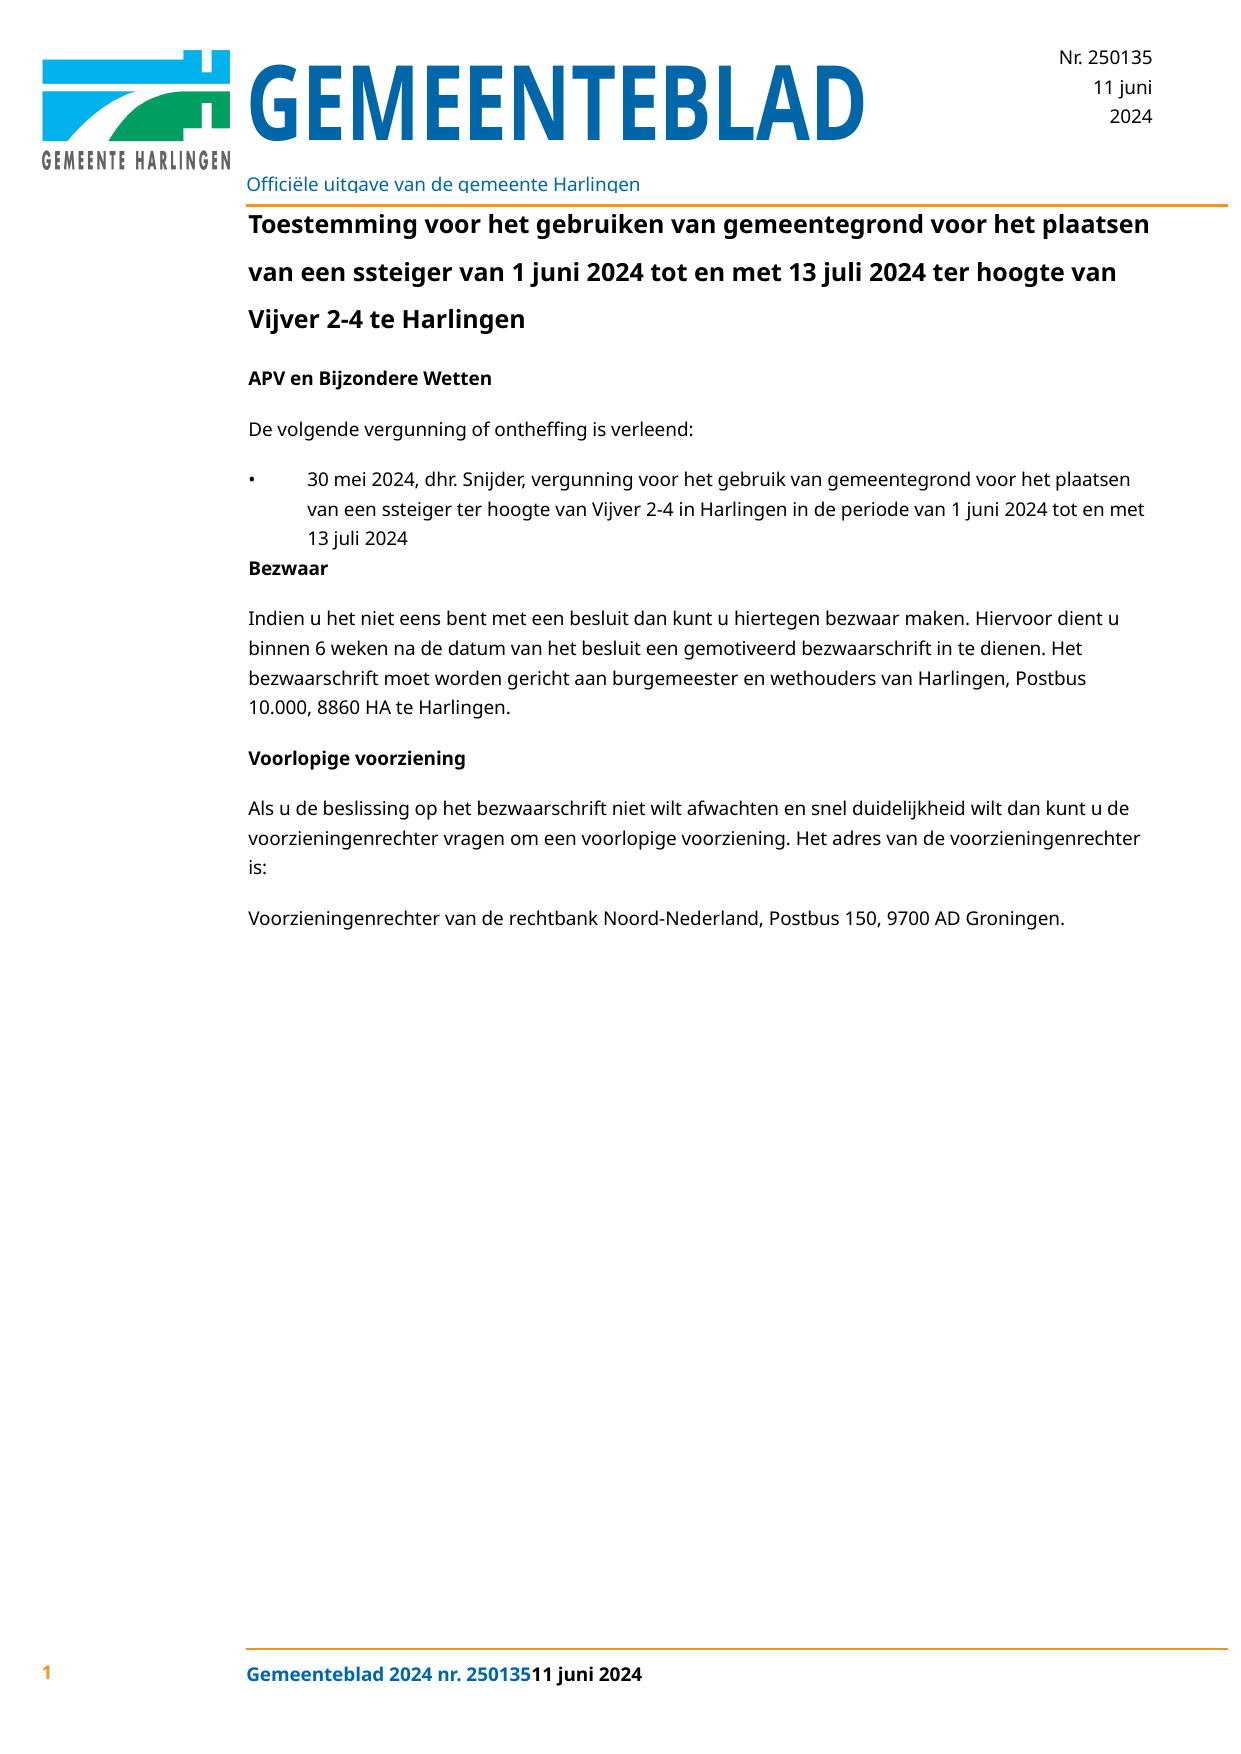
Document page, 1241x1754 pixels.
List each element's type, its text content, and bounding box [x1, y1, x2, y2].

text Bezwaar [248, 555, 1152, 581]
text Voorlopige voorziening [248, 745, 1152, 770]
text Als u de beslissing op het bezwaarschrift niet wilt afwachten en snel duidelijkheid wilt dan kunt u de voorzieningenrechter vragen om een voorlopige voorziening. Het adres van de voorzieningenrechter is: [248, 795, 1152, 880]
text De volgende vergunning of ontheffing is verleend: [248, 416, 1152, 442]
text Indien u het niet eens bent met een besluit dan kunt u hiertegen bezwaar maken. Hiervoor dient u binnen 6 weken na de datum van het besluit een gemotiveerd bezwaarschrift in te dienen. Het bezwaarschrift moet worden gericht aan burgemeester en wethouders van Harlingen, Postbus 10.000, 8860 HA te Harlingen. [248, 606, 1152, 720]
picture [41, 47, 231, 172]
text Voorzieningenrechter van de rechtbank Noord-Nederland, Postbus 150, 9700 AD Groningen. [248, 905, 1152, 930]
text Toestemming voor het gebruiken van gemeentegrond voor het plaatsen van een ssteiger van 1 juni 2024 tot en met 13 juli 2024 ter hoogte van Vijver 2-4 te Harlingen [248, 207, 1152, 336]
list 30 mei 2024, dhr. Snijder, vergunning voor het gebruik van gemeentegrond voor het plaatsen van een ssteiger ter hoogte van Vijver 2-4 in Harlingen in de periode van 1 juni 2024 tot en met 13 juli 2024 [248, 466, 1152, 551]
text APV en Bijzondere Wetten [248, 366, 1152, 391]
